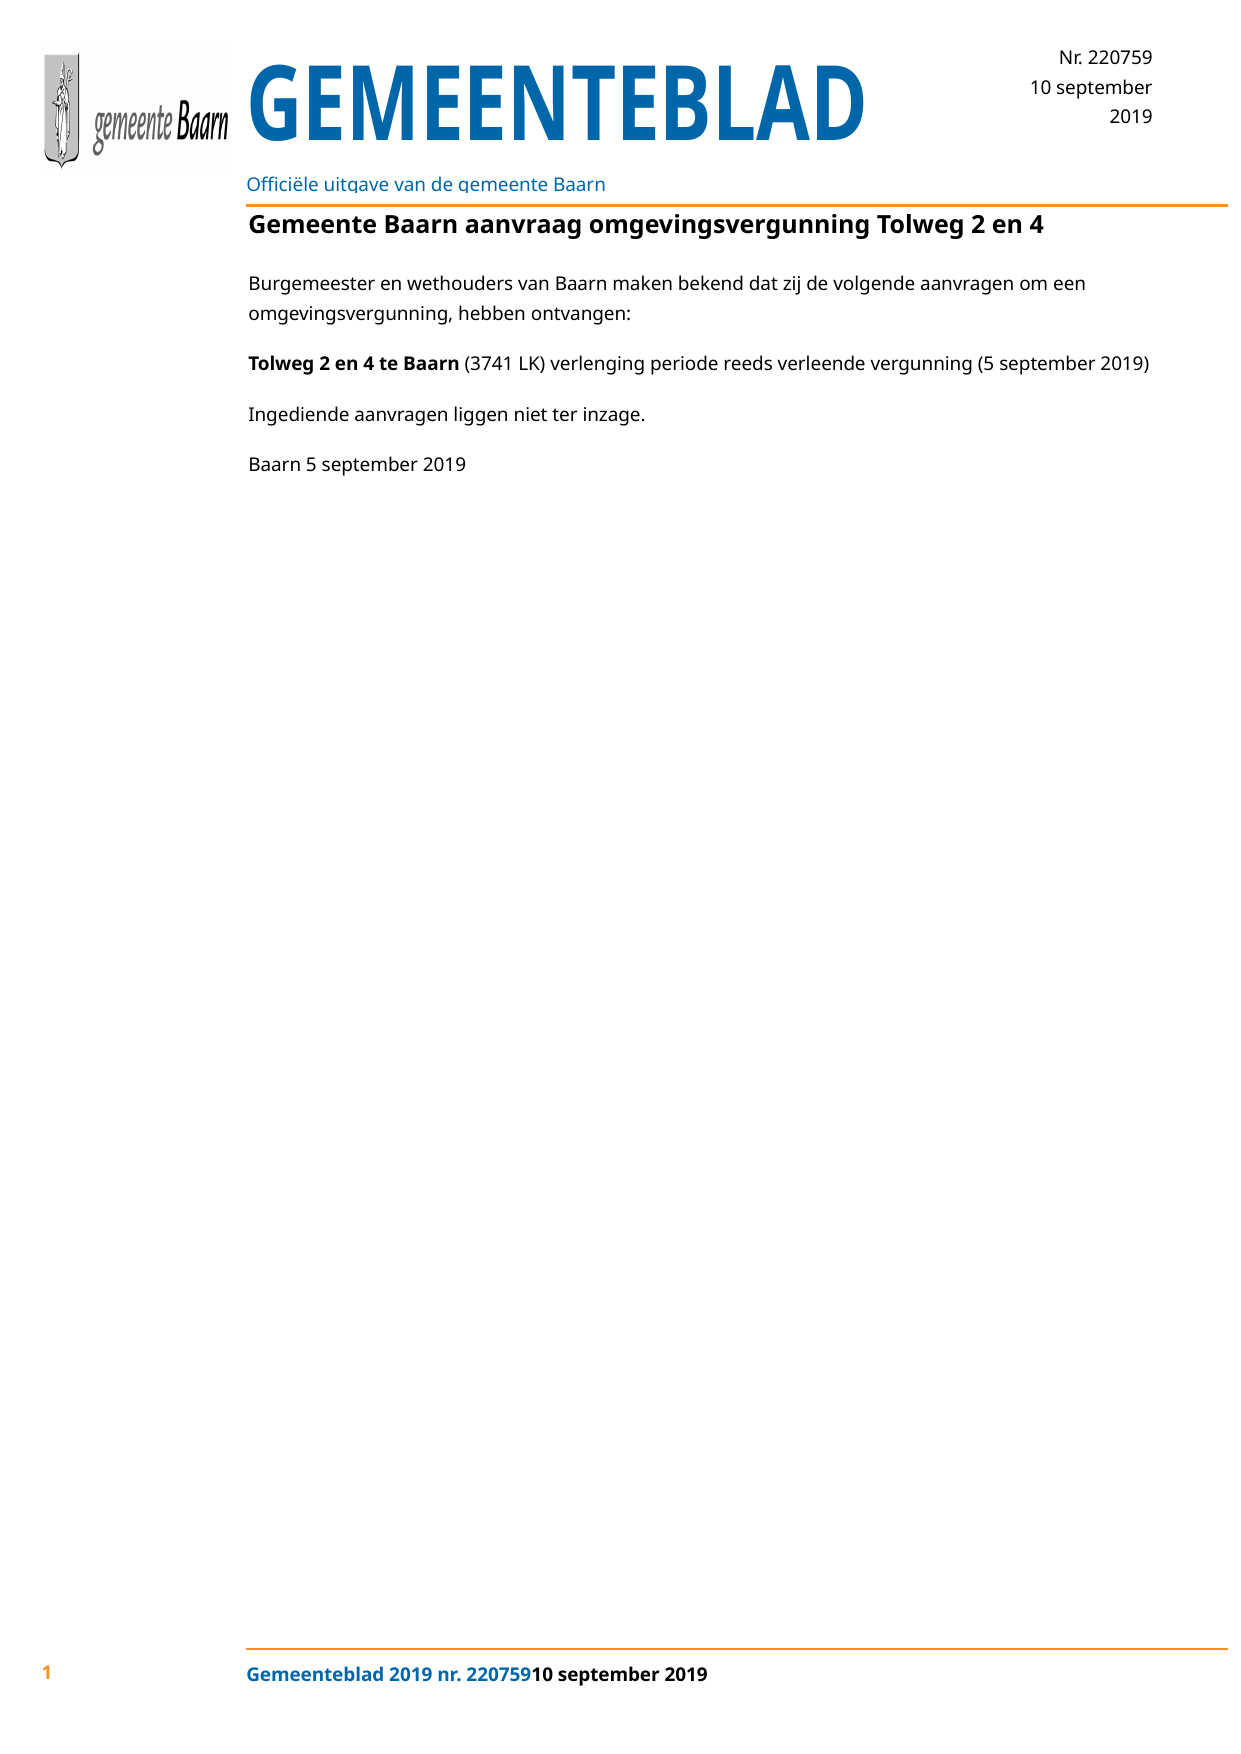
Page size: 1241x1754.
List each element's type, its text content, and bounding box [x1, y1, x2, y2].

text Burgemeester en wethouders van Baarn maken bekend dat zij de volgende aanvragen om een omgevingsvergunning, hebben ontvangen: [248, 270, 1152, 326]
text Ingediende aanvragen liggen niet ter inzage. [248, 401, 1152, 426]
text Tolweg 2 en 4 te Baarn (3741 LK) verlenging periode reeds verleende vergunning (5 september 2019) [248, 350, 1152, 376]
text Gemeente Baarn aanvraag omgevingsvergunning Tolweg 2 en 4 [248, 207, 1152, 241]
picture [41, 47, 231, 172]
text Baarn 5 september 2019 [248, 451, 1152, 477]
